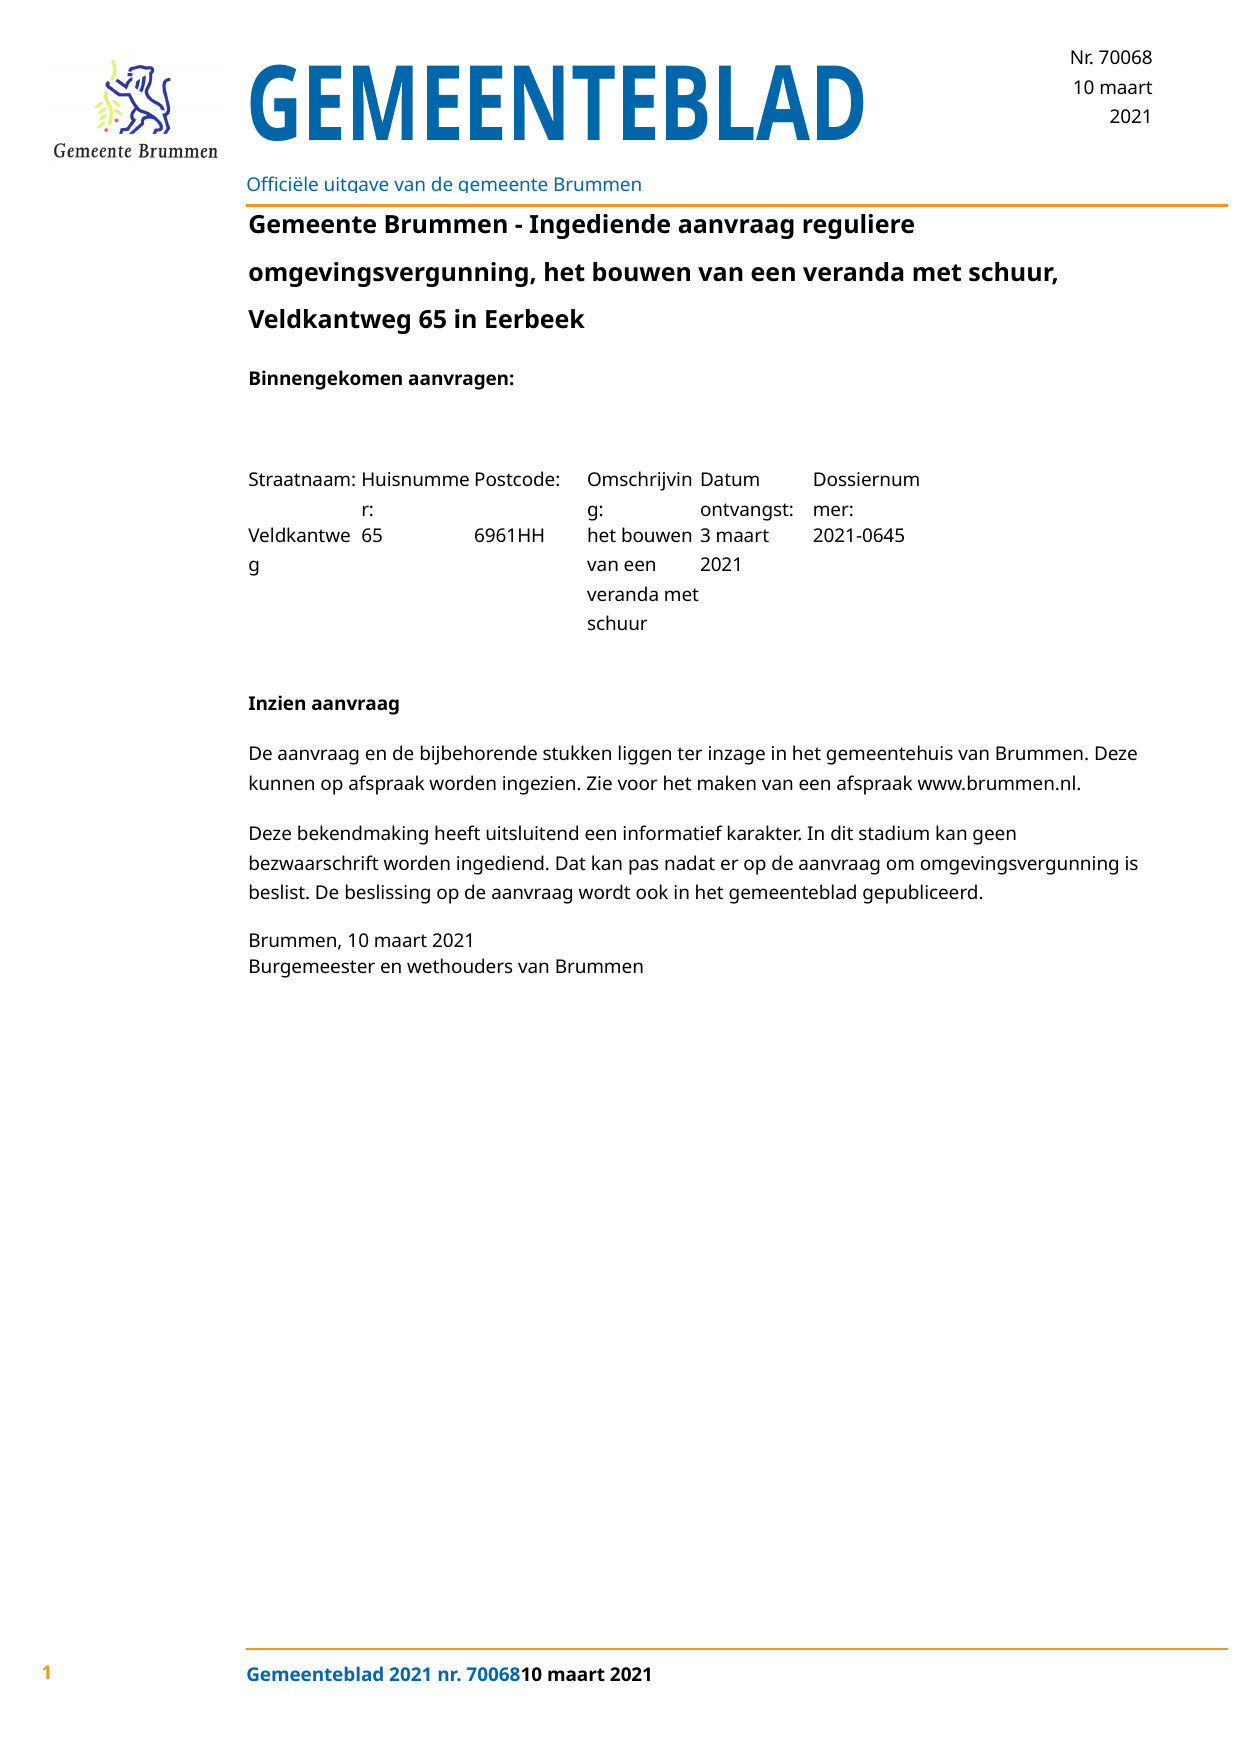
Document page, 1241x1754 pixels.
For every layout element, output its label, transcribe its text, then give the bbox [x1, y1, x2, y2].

text Brummen, 10 maart 2021 [248, 927, 1152, 953]
table_cell 2021-0645 [813, 522, 926, 636]
table_cell [1039, 522, 1152, 636]
table_header Dossiernummer: [813, 466, 926, 522]
text Binnengekomen aanvragen: [248, 366, 1152, 391]
text Gemeente Brummen - Ingediende aanvraag reguliere omgevingsvergunning, het bouwen van een veranda met schuur, Veldkantweg 65 in Eerbeek [248, 207, 1152, 336]
table_header Datum ontvangst: [700, 466, 813, 522]
table_cell 6961HH [474, 522, 587, 636]
text Burgemeester en wethouders van Brummen [248, 953, 1152, 979]
table_cell Veldkantweg [248, 522, 361, 636]
text Inzien aanvraag [248, 690, 1152, 716]
table_header [926, 466, 1038, 522]
table_cell 3 maart 2021 [700, 522, 813, 636]
table_cell 65 [361, 522, 474, 636]
table_cell het bouwen van een veranda met schuur [587, 522, 700, 636]
table_header [1039, 466, 1152, 522]
table_header Huisnummer: [361, 466, 474, 522]
table_header Postcode: [474, 466, 587, 522]
table_cell [926, 522, 1038, 636]
table_header Omschrijving: [587, 466, 700, 522]
table_header Straatnaam: [248, 466, 361, 522]
text Deze bekendmaking heeft uitsluitend een informatief karakter. In dit stadium kan geen bezwaarschrift worden ingediend. Dat kan pas nadat er op de aanvraag om omgevingsvergunning is beslist. De beslissing op de aanvraag wordt ook in het gemeenteblad gepubliceerd. [248, 820, 1152, 905]
picture [41, 47, 231, 172]
text De aanvraag en de bijbehorende stukken liggen ter inzage in het gemeentehuis van Brummen. Deze kunnen op afspraak worden ingezien. Zie voor het maken van een afspraak www.brummen.nl. [248, 740, 1152, 796]
